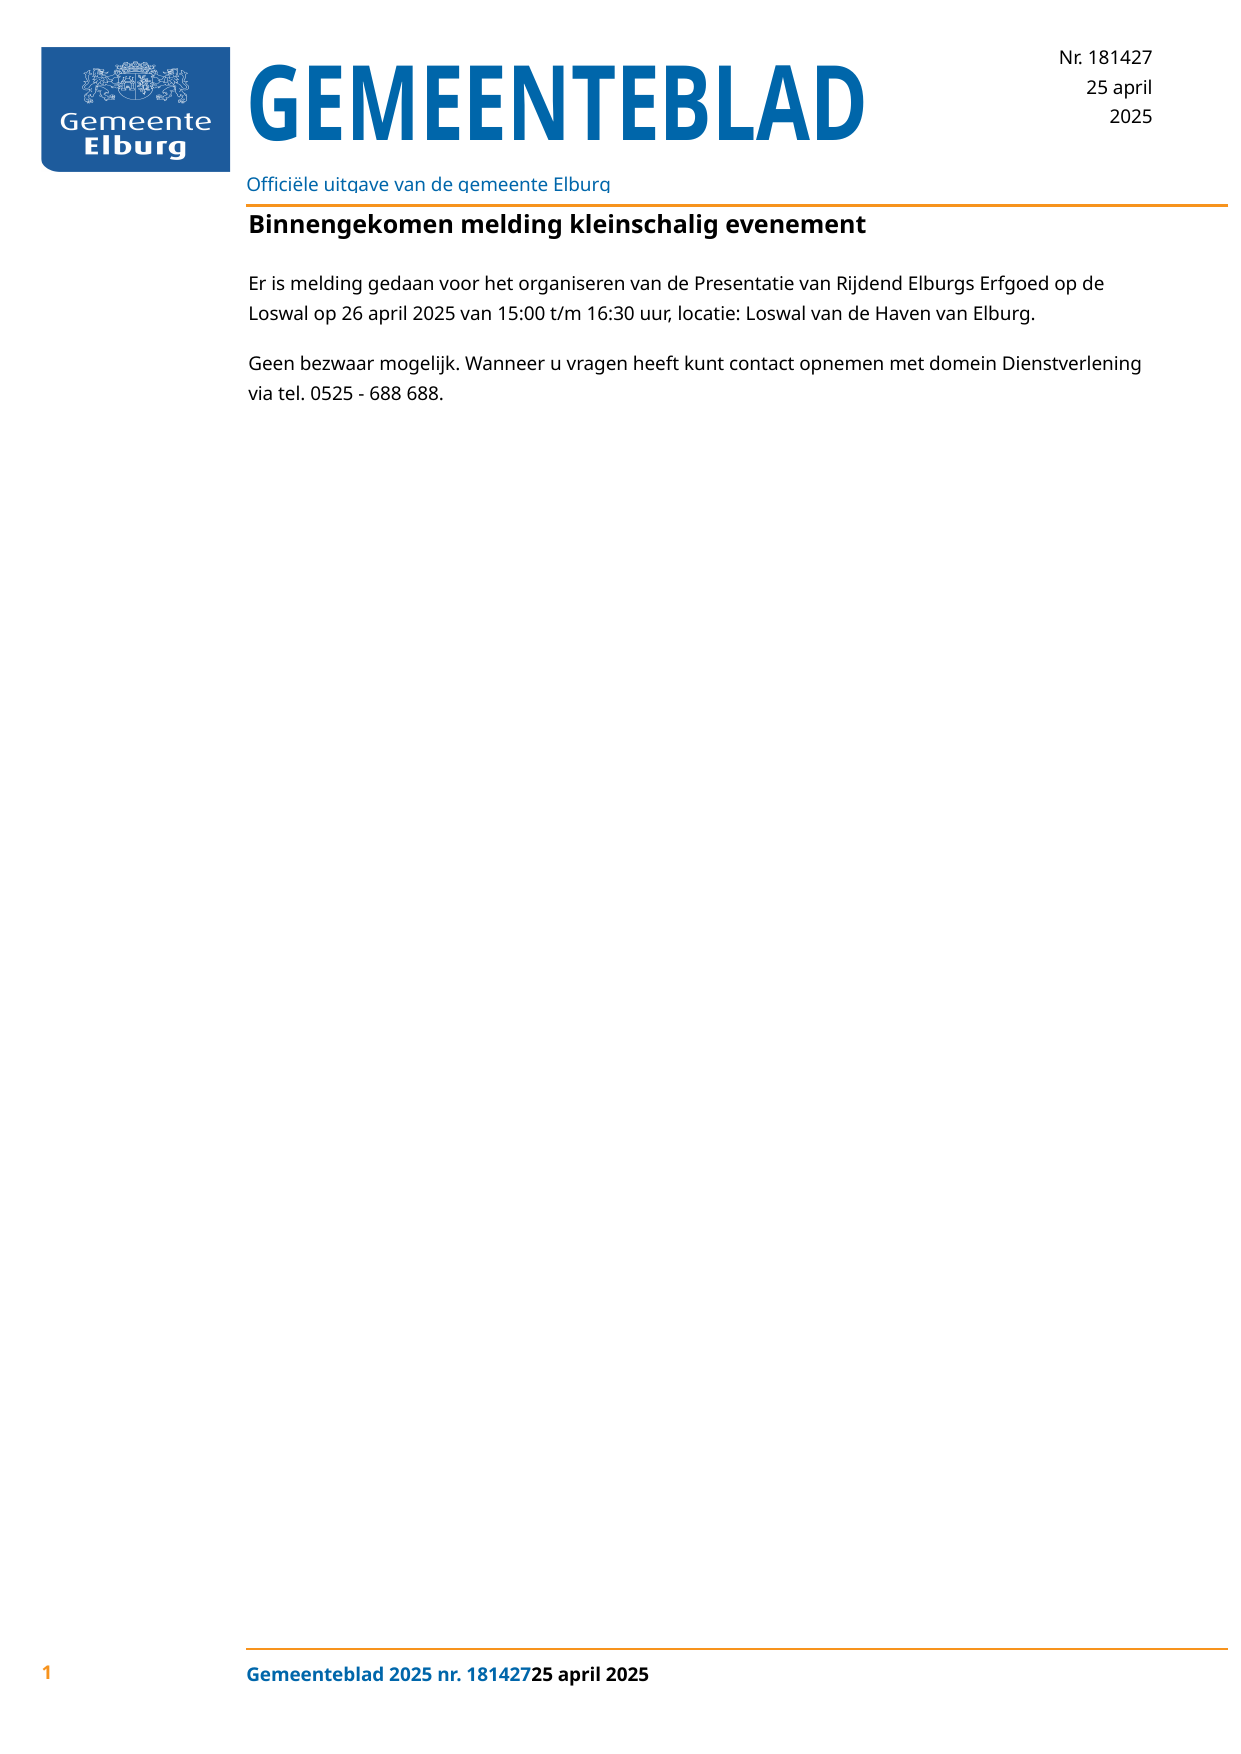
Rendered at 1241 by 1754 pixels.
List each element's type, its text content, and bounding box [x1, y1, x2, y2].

text Er is melding gedaan voor het organiseren van de Presentatie van Rijdend Elburgs Erfgoed op de Loswal op 26 april 2025 van 15:00 t/m 16:30 uur, locatie: Loswal van de Haven van Elburg. [248, 270, 1152, 326]
text Binnengekomen melding kleinschalig evenement [248, 207, 1152, 241]
text Geen bezwaar mogelijk. Wanneer u vragen heeft kunt contact opnemen met domein Dienstverlening via tel. 0525 - 688 688. [248, 350, 1152, 406]
picture [41, 47, 231, 172]
